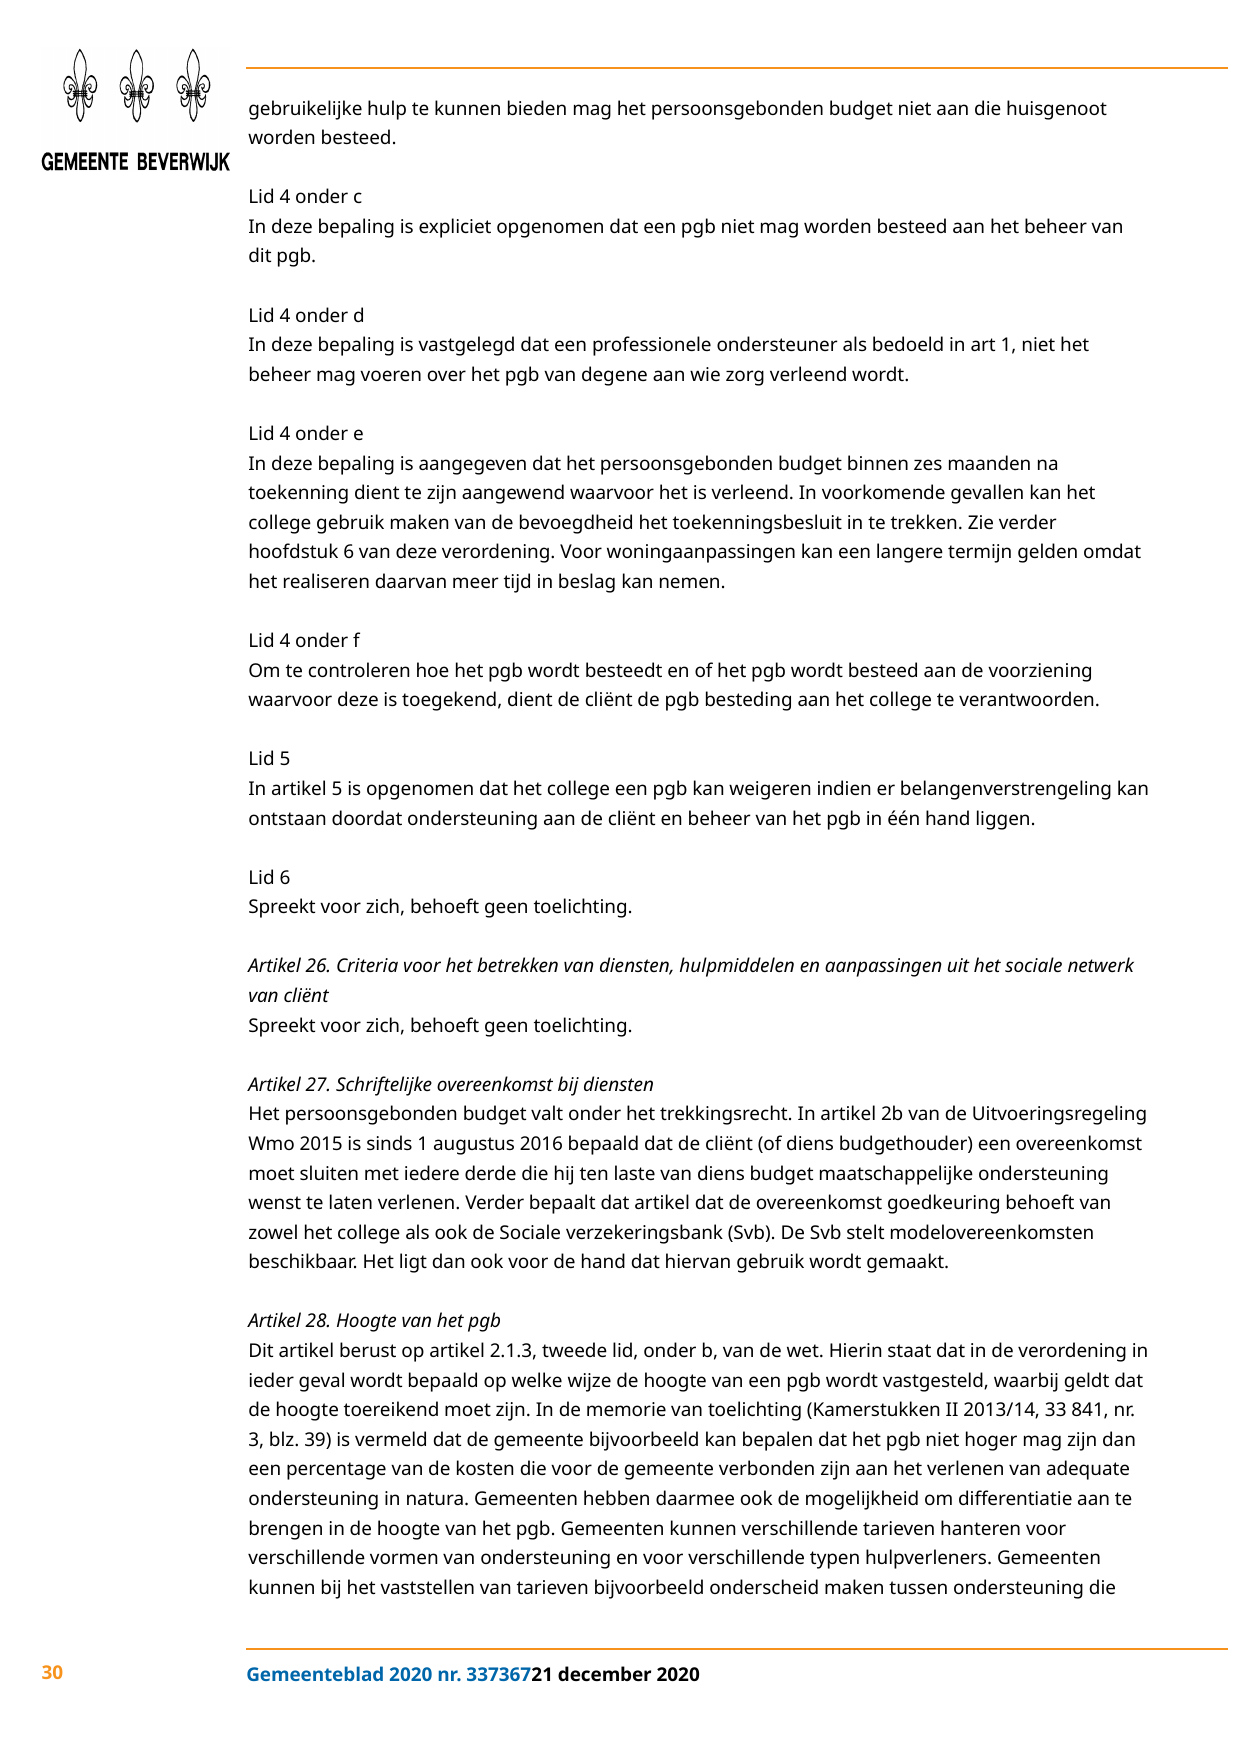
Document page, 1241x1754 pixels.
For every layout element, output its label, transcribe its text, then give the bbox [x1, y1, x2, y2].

text Artikel 26. Criteria voor het betrekken van diensten, hulpmiddelen en aanpassingen uit het sociale netwerk van cliënt [248, 953, 1152, 1008]
text Artikel 27. Schriftelijke overeenkomst bij diensten [248, 1071, 1152, 1097]
text Om te controleren hoe het pgb wordt besteedt en of het pgb wordt besteed aan de voorziening waarvoor deze is toegekend, dient de cliënt de pgb besteding aan het college te verantwoorden. [248, 657, 1152, 712]
text Lid 4 onder f [248, 627, 1152, 653]
text Lid 4 onder d [248, 302, 1152, 328]
text Artikel 28. Hoogte van het pgb [248, 1308, 1152, 1333]
text Het persoonsgebonden budget valt onder het trekkingsrecht. In artikel 2b van de Uitvoeringsregeling Wmo 2015 is sinds 1 augustus 2016 bepaald dat de cliënt (of diens budgethouder) een overeenkomst moet sluiten met iedere derde die hij ten laste van diens budget maatschappelijke ondersteuning wenst te laten verlenen. Verder bepaalt dat artikel dat de overeenkomst goedkeuring behoeft van zowel het college als ook de Sociale verzekeringsbank (Svb). De Svb stelt modelovereenkomsten beschikbaar. Het ligt dan ook voor de hand dat hiervan gebruik wordt gemaakt. [248, 1101, 1152, 1274]
text Lid 6 [248, 864, 1152, 890]
text Dit artikel berust op artikel 2.1.3, tweede lid, onder b, van de wet. Hierin staat dat in de verordening in ieder geval wordt bepaald op welke wijze de hoogte van een pgb wordt vastgesteld, waarbij geldt dat de hoogte toereikend moet zijn. In de memorie van toelichting (Kamerstukken II 2013/14, 33 841, nr. 3, blz. 39) is vermeld dat de gemeente bijvoorbeeld kan bepalen dat het pgb niet hoger mag zijn dan een percentage van de kosten die voor de gemeente verbonden zijn aan het verlenen van adequate ondersteuning in natura. Gemeenten hebben daarmee ook de mogelijkheid om differentiatie aan te brengen in de hoogte van het pgb. Gemeenten kunnen verschillende tarieven hanteren voor verschillende vormen van ondersteuning en voor verschillende typen hulpverleners. Gemeenten kunnen bij het vaststellen van tarieven bijvoorbeeld onderscheid maken tussen ondersteuning die [248, 1337, 1152, 1600]
picture [41, 47, 231, 172]
text gebruikelijke hulp te kunnen bieden mag het persoonsgebonden budget niet aan die huisgenoot worden besteed. [248, 95, 1152, 150]
text Lid 5 [248, 746, 1152, 771]
text In deze bepaling is vastgelegd dat een professionele ondersteuner als bedoeld in art 1, niet het beheer mag voeren over het pgb van degene aan wie zorg verleend wordt. [248, 331, 1152, 387]
text Spreekt voor zich, behoeft geen toelichting. [248, 893, 1152, 919]
text In deze bepaling is aangegeven dat het persoonsgebonden budget binnen zes maanden na toekenning dient te zijn aangewend waarvoor het is verleend. In voorkomende gevallen kan het college gebruik maken van de bevoegdheid het toekenningsbesluit in te trekken. Zie verder hoofdstuk 6 van deze verordening. Voor woningaanpassingen kan een langere termijn gelden omdat het realiseren daarvan meer tijd in beslag kan nemen. [248, 450, 1152, 594]
text Spreekt voor zich, behoeft geen toelichting. [248, 1012, 1152, 1038]
text Lid 4 onder c [248, 183, 1152, 209]
text Lid 4 onder e [248, 420, 1152, 446]
text In artikel 5 is opgenomen dat het college een pgb kan weigeren indien er belangenverstrengeling kan ontstaan doordat ondersteuning aan de cliënt en beheer van het pgb in één hand liggen. [248, 775, 1152, 831]
text In deze bepaling is expliciet opgenomen dat een pgb niet mag worden besteed aan het beheer van dit pgb. [248, 213, 1152, 268]
